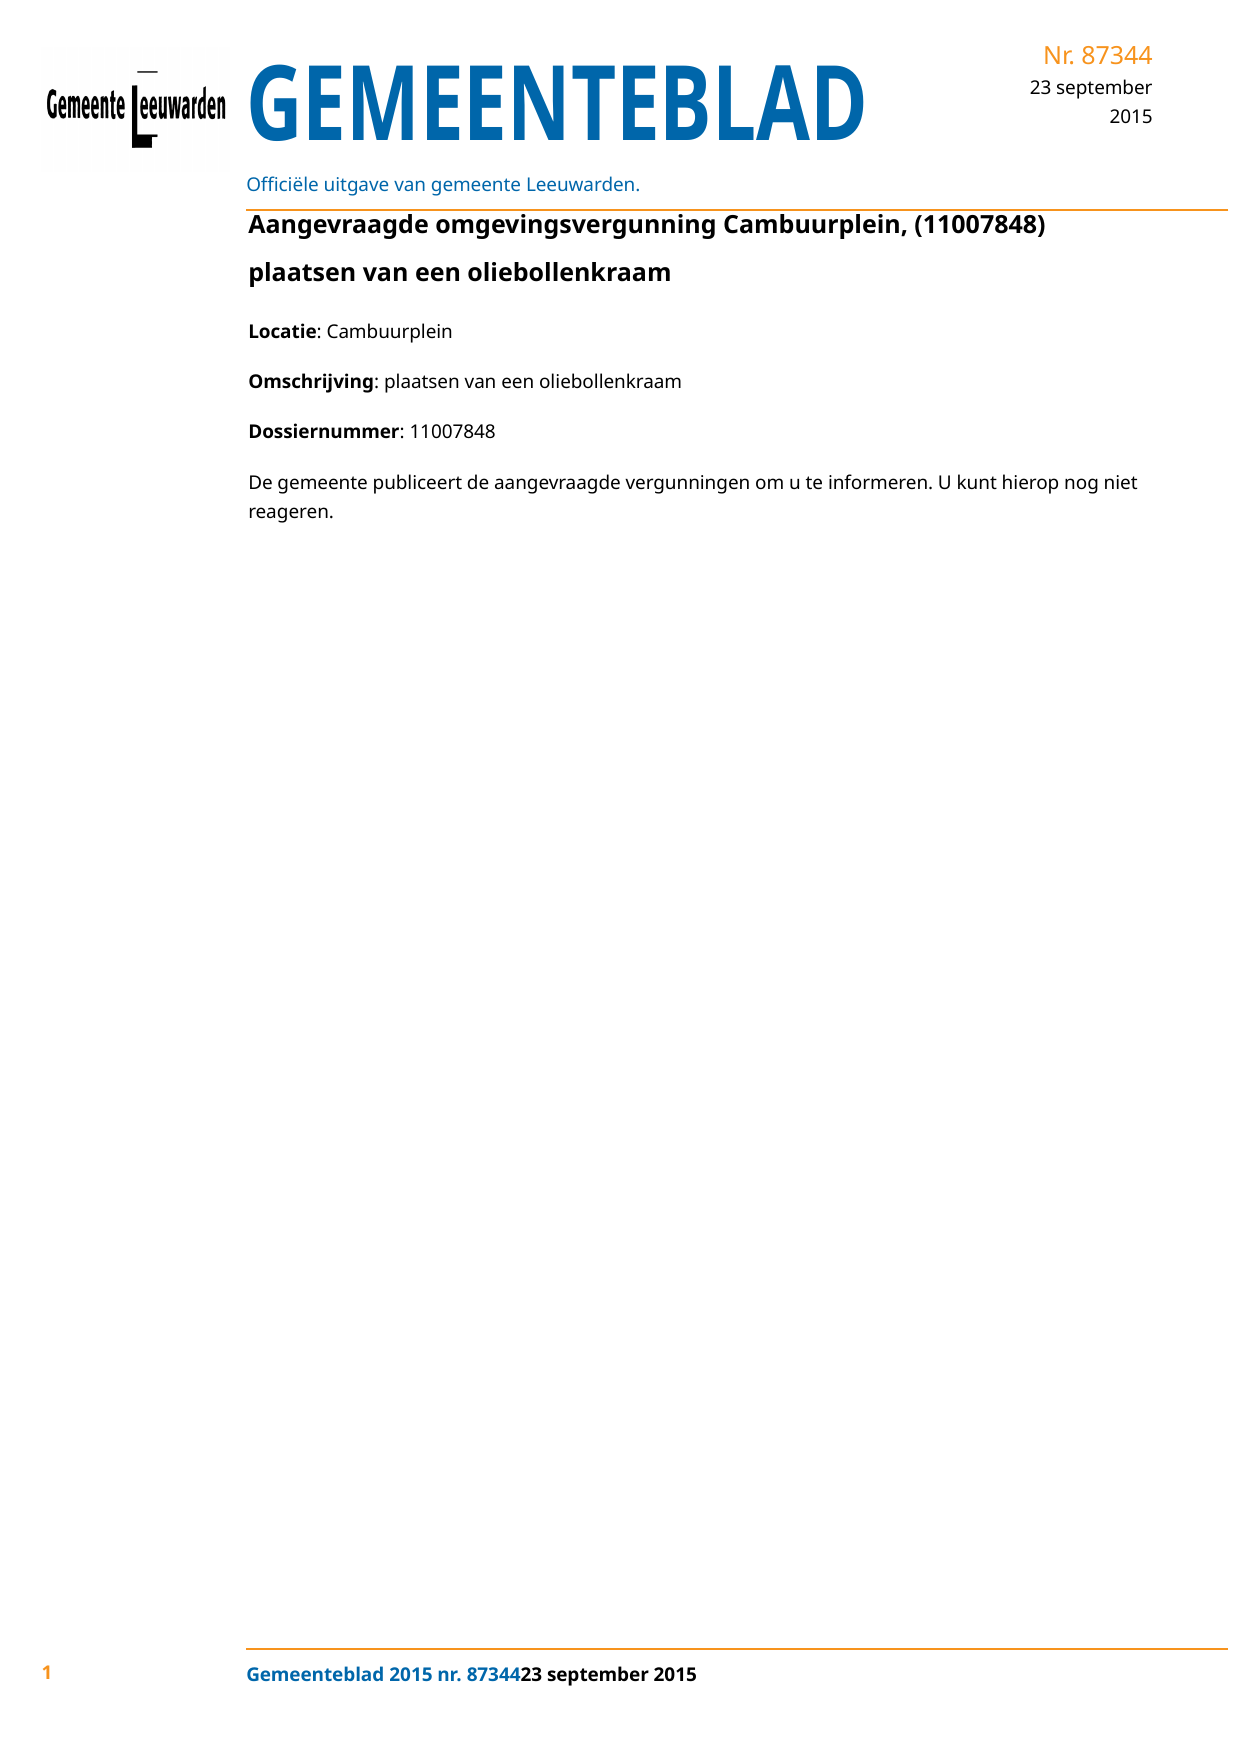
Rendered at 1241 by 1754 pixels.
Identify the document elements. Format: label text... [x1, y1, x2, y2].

picture [41, 47, 231, 172]
text Omschrijving: plaatsen van een oliebollenkraam [248, 368, 1152, 394]
text Aangevraagde omgevingsvergunning Cambuurplein, (11007848) plaatsen van een oliebollenkraam [248, 211, 1152, 288]
text Locatie: Cambuurplein [248, 318, 1152, 344]
text De gemeente publiceert de aangevraagde vergunningen om u te informeren. U kunt hierop nog niet reageren. [248, 469, 1152, 524]
text Dossiernummer: 11007848 [248, 419, 1152, 444]
